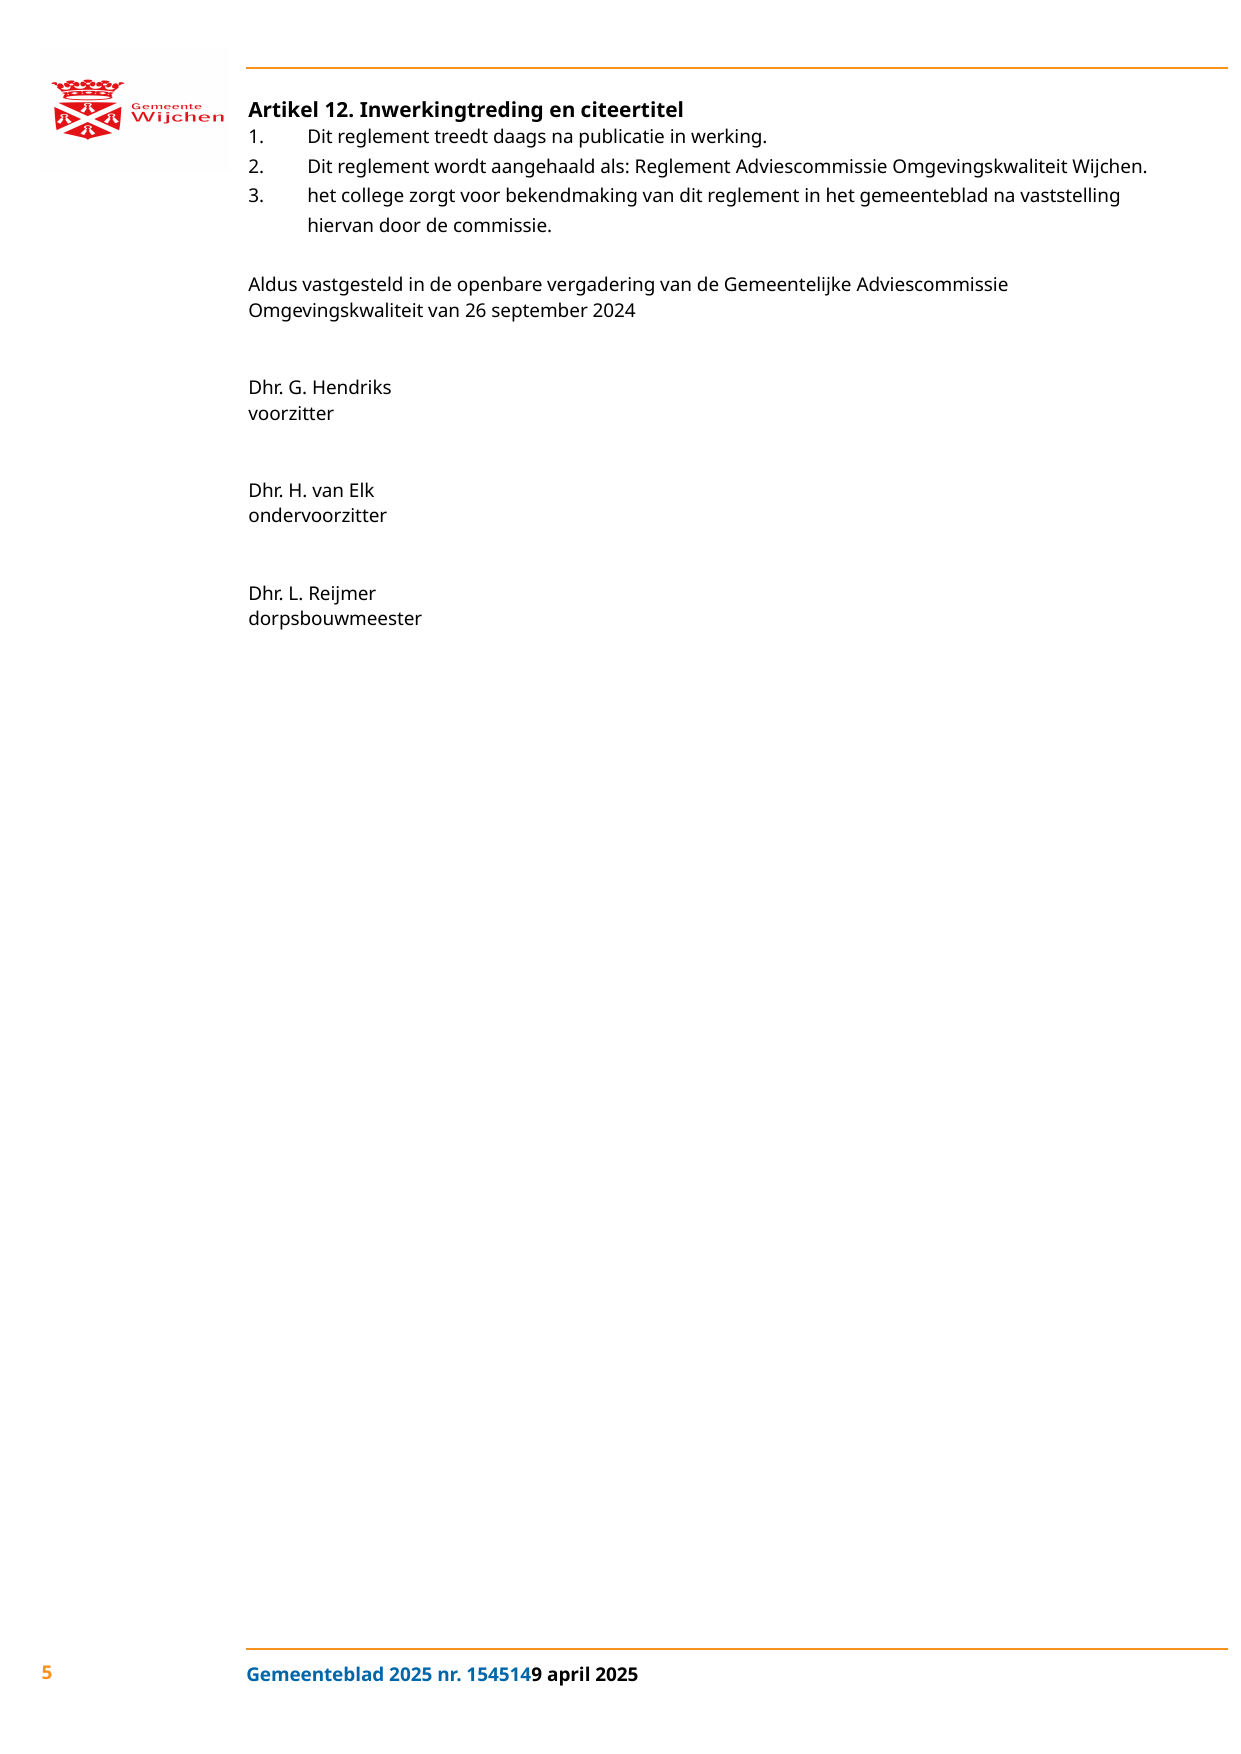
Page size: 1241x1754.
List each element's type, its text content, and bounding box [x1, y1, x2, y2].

list Dit reglement wordt aangehaald als: Reglement Adviescommissie Omgevingskwaliteit Wijchen. [248, 153, 1152, 178]
text ondervoorzitter [248, 503, 1152, 528]
list het college zorgt voor bekendmaking van dit reglement in het gemeenteblad na vaststelling hiervan door de commissie. [248, 182, 1152, 238]
text Dhr. L. Reijmer [248, 580, 1152, 606]
text Dhr. G. Hendriks [248, 374, 1152, 400]
picture [41, 47, 231, 172]
text Aldus vastgesteld in de openbare vergadering van de Gemeentelijke Adviescommissie Omgevingskwaliteit van 26 september 2024 [248, 271, 1152, 323]
text Dhr. H. van Elk [248, 477, 1152, 503]
list Dit reglement treedt daags na publicatie in werking. [248, 123, 1152, 149]
text Artikel 12. Inwerkingtreding en citeertitel [248, 95, 1152, 123]
text voorzitter [248, 400, 1152, 426]
text dorpsbouwmeester [248, 606, 1152, 631]
